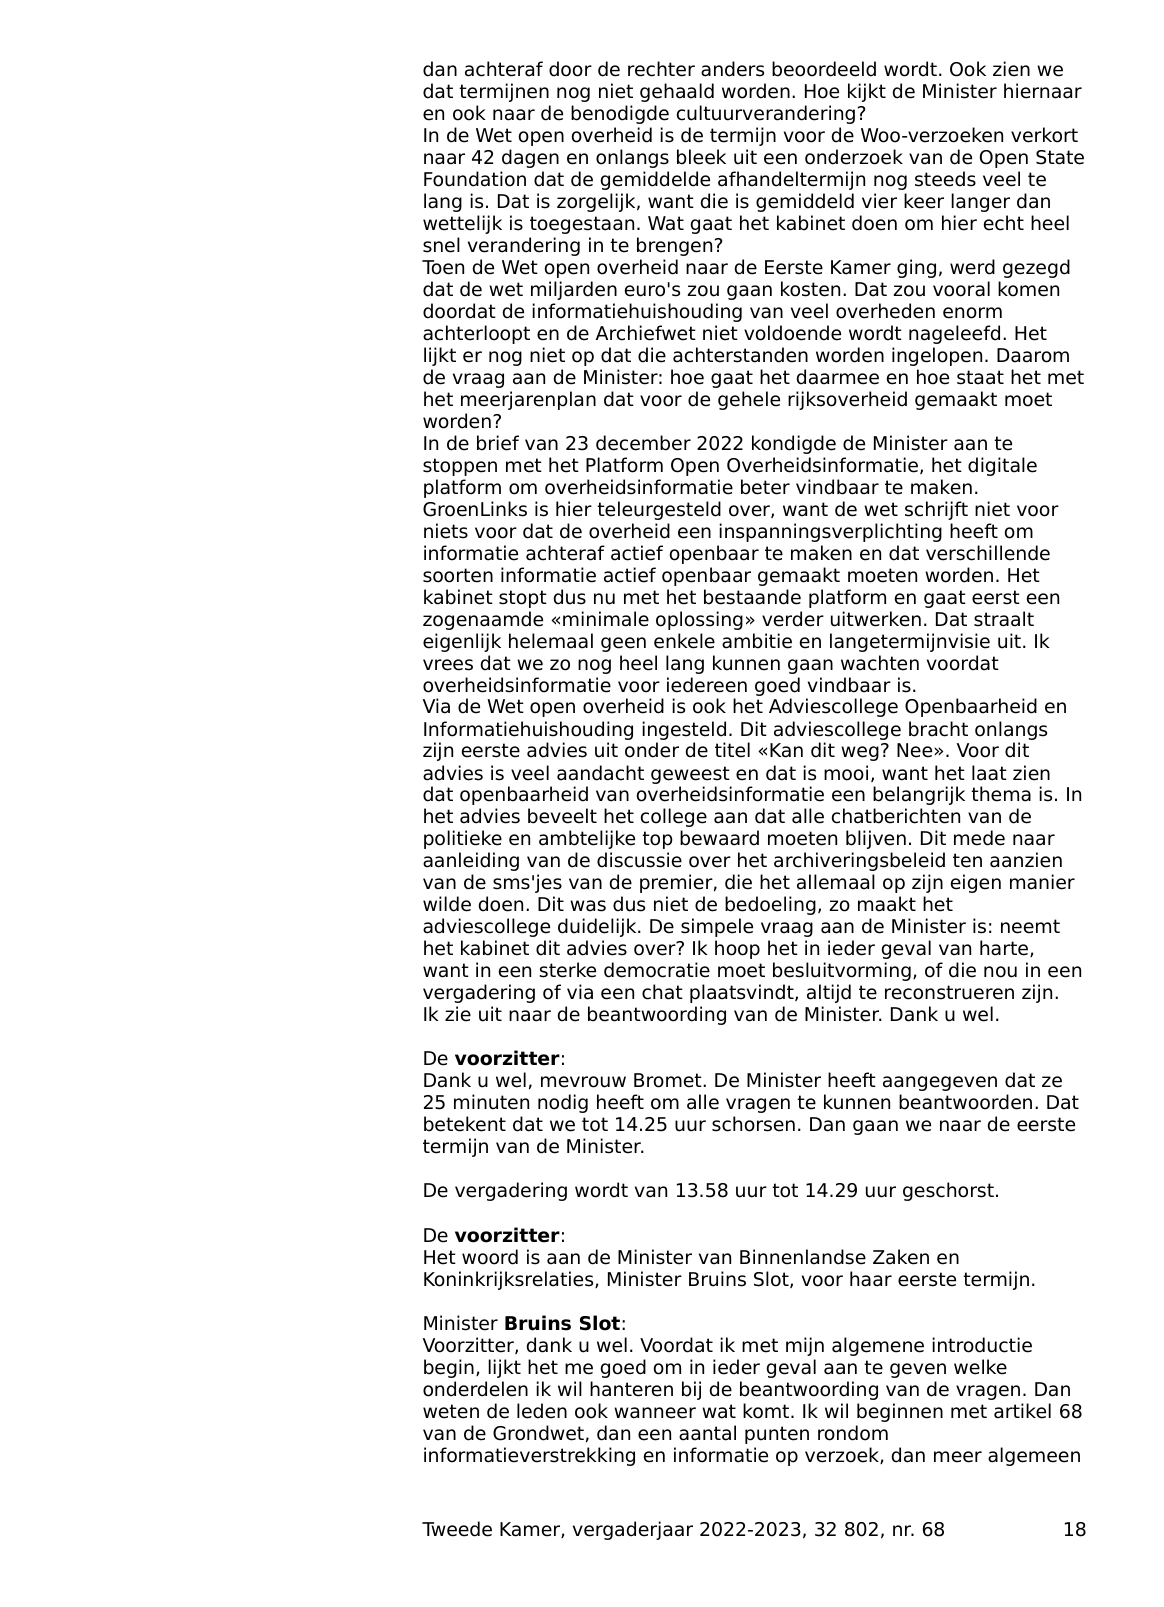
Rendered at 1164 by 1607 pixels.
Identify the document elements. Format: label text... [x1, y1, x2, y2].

text Toen de Wet open overheid naar de Eerste Kamer ging, werd gezegd dat de wet miljarden euro's zou gaan kosten. Dat zou vooral komen doordat de informatiehuishouding van veel overheden enorm achterloopt en de Archiefwet niet voldoende wordt nageleefd. Het lijkt er nog niet op dat die achterstanden worden ingelopen. Daarom de vraag aan de Minister: hoe gaat het daarmee en hoe staat het met het meerjarenplan dat voor de gehele rijksoverheid gemaakt moet worden? [422, 257, 1087, 433]
text Het woord is aan de Minister van Binnenlandse Zaken en Koninkrijksrelaties, Minister Bruins Slot, voor haar eerste termijn. [422, 1247, 1087, 1291]
text De voorzitter: [422, 1048, 1087, 1070]
text In de brief van 23 december 2022 kondigde de Minister aan te stoppen met het Platform Open Overheidsinformatie, het digitale platform om overheidsinformatie beter vindbaar te maken. GroenLinks is hier teleurgesteld over, want de wet schrijft niet voor niets voor dat de overheid een inspanningsverplichting heeft om informatie achteraf actief openbaar te maken en dat verschillende soorten informatie actief openbaar gemaakt moeten worden. Het kabinet stopt dus nu met het bestaande platform en gaat eerst een zogenaamde «minimale oplossing» verder uitwerken. Dat straalt eigenlijk helemaal geen enkele ambitie en langetermijnvisie uit. Ik vrees dat we zo nog heel lang kunnen gaan wachten voordat overheidsinformatie voor iedereen goed vindbaar is. [422, 433, 1087, 696]
text Minister Bruins Slot: [422, 1313, 1087, 1335]
text Via de Wet open overheid is ook het Adviescollege Openbaarheid en Informatiehuishouding ingesteld. Dit adviescollege bracht onlangs zijn eerste advies uit onder de titel «Kan dit weg? Nee». Voor dit advies is veel aandacht geweest en dat is mooi, want het laat zien dat openbaarheid van overheidsinformatie een belangrijk thema is. In het advies beveelt het college aan dat alle chatberichten van de politieke en ambtelijke top bewaard moeten blijven. Dit mede naar aanleiding van de discussie over het archiveringsbeleid ten aanzien van de sms'jes van de premier, die het allemaal op zijn eigen manier wilde doen. Dit was dus niet de bedoeling, zo maakt het adviescollege duidelijk. De simpele vraag aan de Minister is: neemt het kabinet dit advies over? Ik hoop het in ieder geval van harte, want in een sterke democratie moet besluitvorming, of die nou in een vergadering of via een chat plaatsvindt, altijd te reconstrueren zijn. [422, 696, 1087, 1004]
text dan achteraf door de rechter anders beoordeeld wordt. Ook zien we dat termijnen nog niet gehaald worden. Hoe kijkt de Minister hiernaar en ook naar de benodigde cultuurverandering? [422, 59, 1087, 125]
text Voorzitter, dank u wel. Voordat ik met mijn algemene introductie begin, lijkt het me goed om in ieder geval aan te geven welke onderdelen ik wil hanteren bij de beantwoording van de vragen. Dan weten de leden ook wanneer wat komt. Ik wil beginnen met artikel 68 van de Grondwet, dan een aantal punten rondom informatieverstrekking en informatie op verzoek, dan meer algemeen [422, 1335, 1087, 1467]
text Ik zie uit naar de beantwoording van de Minister. Dank u wel. [422, 1004, 1087, 1026]
text In de Wet open overheid is de termijn voor de Woo-verzoeken verkort naar 42 dagen en onlangs bleek uit een onderzoek van de Open State Foundation dat de gemiddelde afhandeltermijn nog steeds veel te lang is. Dat is zorgelijk, want die is gemiddeld vier keer langer dan wettelijk is toegestaan. Wat gaat het kabinet doen om hier echt heel snel verandering in te brengen? [422, 125, 1087, 257]
text Dank u wel, mevrouw Bromet. De Minister heeft aangegeven dat ze 25 minuten nodig heeft om alle vragen te kunnen beantwoorden. Dat betekent dat we tot 14.25 uur schorsen. Dan gaan we naar de eerste termijn van de Minister. [422, 1070, 1087, 1158]
text De voorzitter: [422, 1224, 1087, 1247]
text De vergadering wordt van 13.58 uur tot 14.29 uur geschorst. [422, 1180, 1087, 1202]
